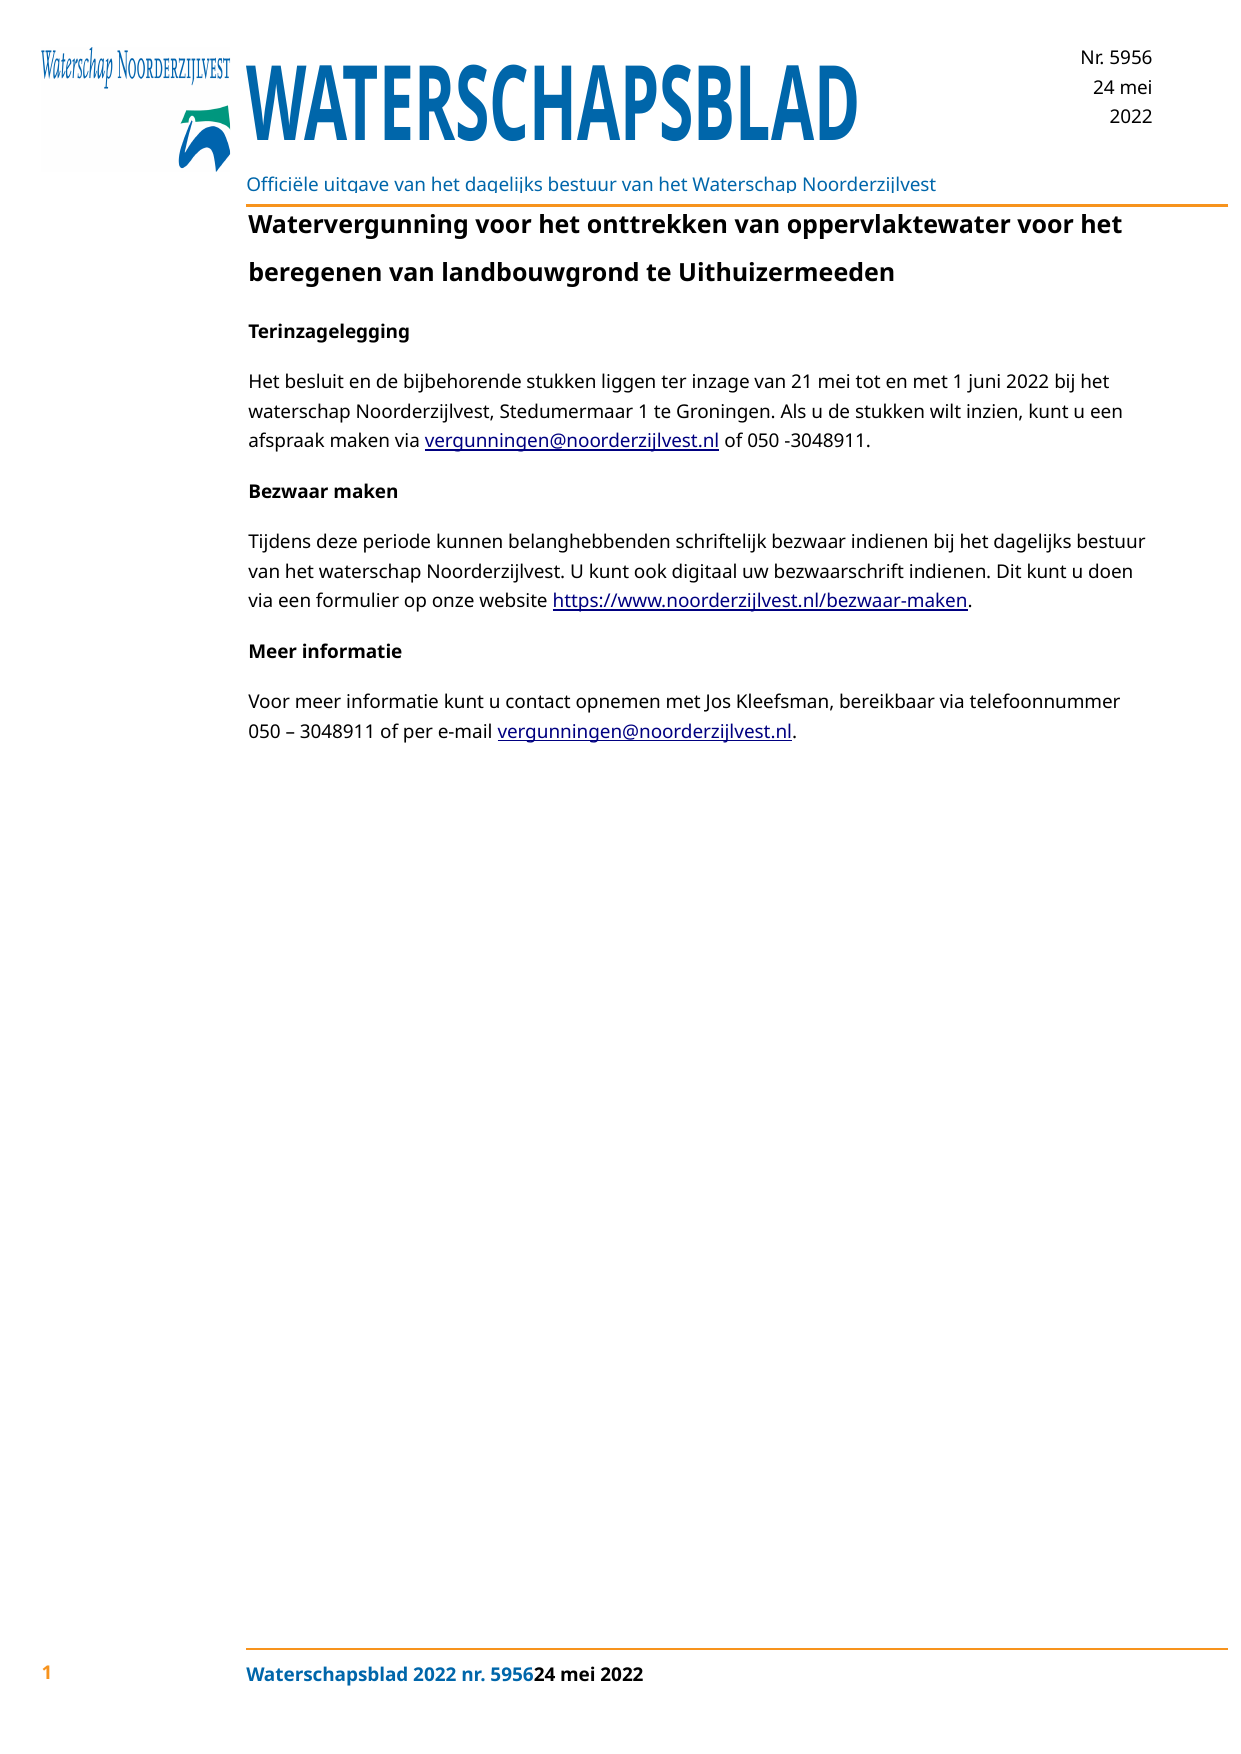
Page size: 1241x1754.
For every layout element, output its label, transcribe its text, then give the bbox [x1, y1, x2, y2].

text Tijdens deze periode kunnen belanghebbenden schriftelijk bezwaar indienen bij het dagelijks bestuur van het waterschap Noorderzijlvest. U kunt ook digitaal uw bezwaarschrift indienen. Dit kunt u doen via een formulier op onze website https://www.noorderzijlvest.nl/bezwaar-maken. [248, 528, 1152, 613]
picture [41, 47, 231, 172]
text Meer informatie [248, 638, 1152, 664]
text Terinzagelegging [248, 318, 1152, 344]
text Het besluit en de bijbehorende stukken liggen ter inzage van 21 mei tot en met 1 juni 2022 bij het waterschap Noorderzijlvest, Stedumermaar 1 te Groningen. Als u de stukken wilt inzien, kunt u een afspraak maken via vergunningen@noorderzijlvest.nl of 050 -3048911. [248, 368, 1152, 453]
text Watervergunning voor het onttrekken van oppervlaktewater voor het beregenen van landbouwgrond te Uithuizermeeden [248, 207, 1152, 288]
text Bezwaar maken [248, 478, 1152, 504]
text Voor meer informatie kunt u contact opnemen met Jos Kleefsman, bereikbaar via telefoonnummer 050 – 3048911 of per e-mail vergunningen@noorderzijlvest.nl. [248, 688, 1152, 744]
